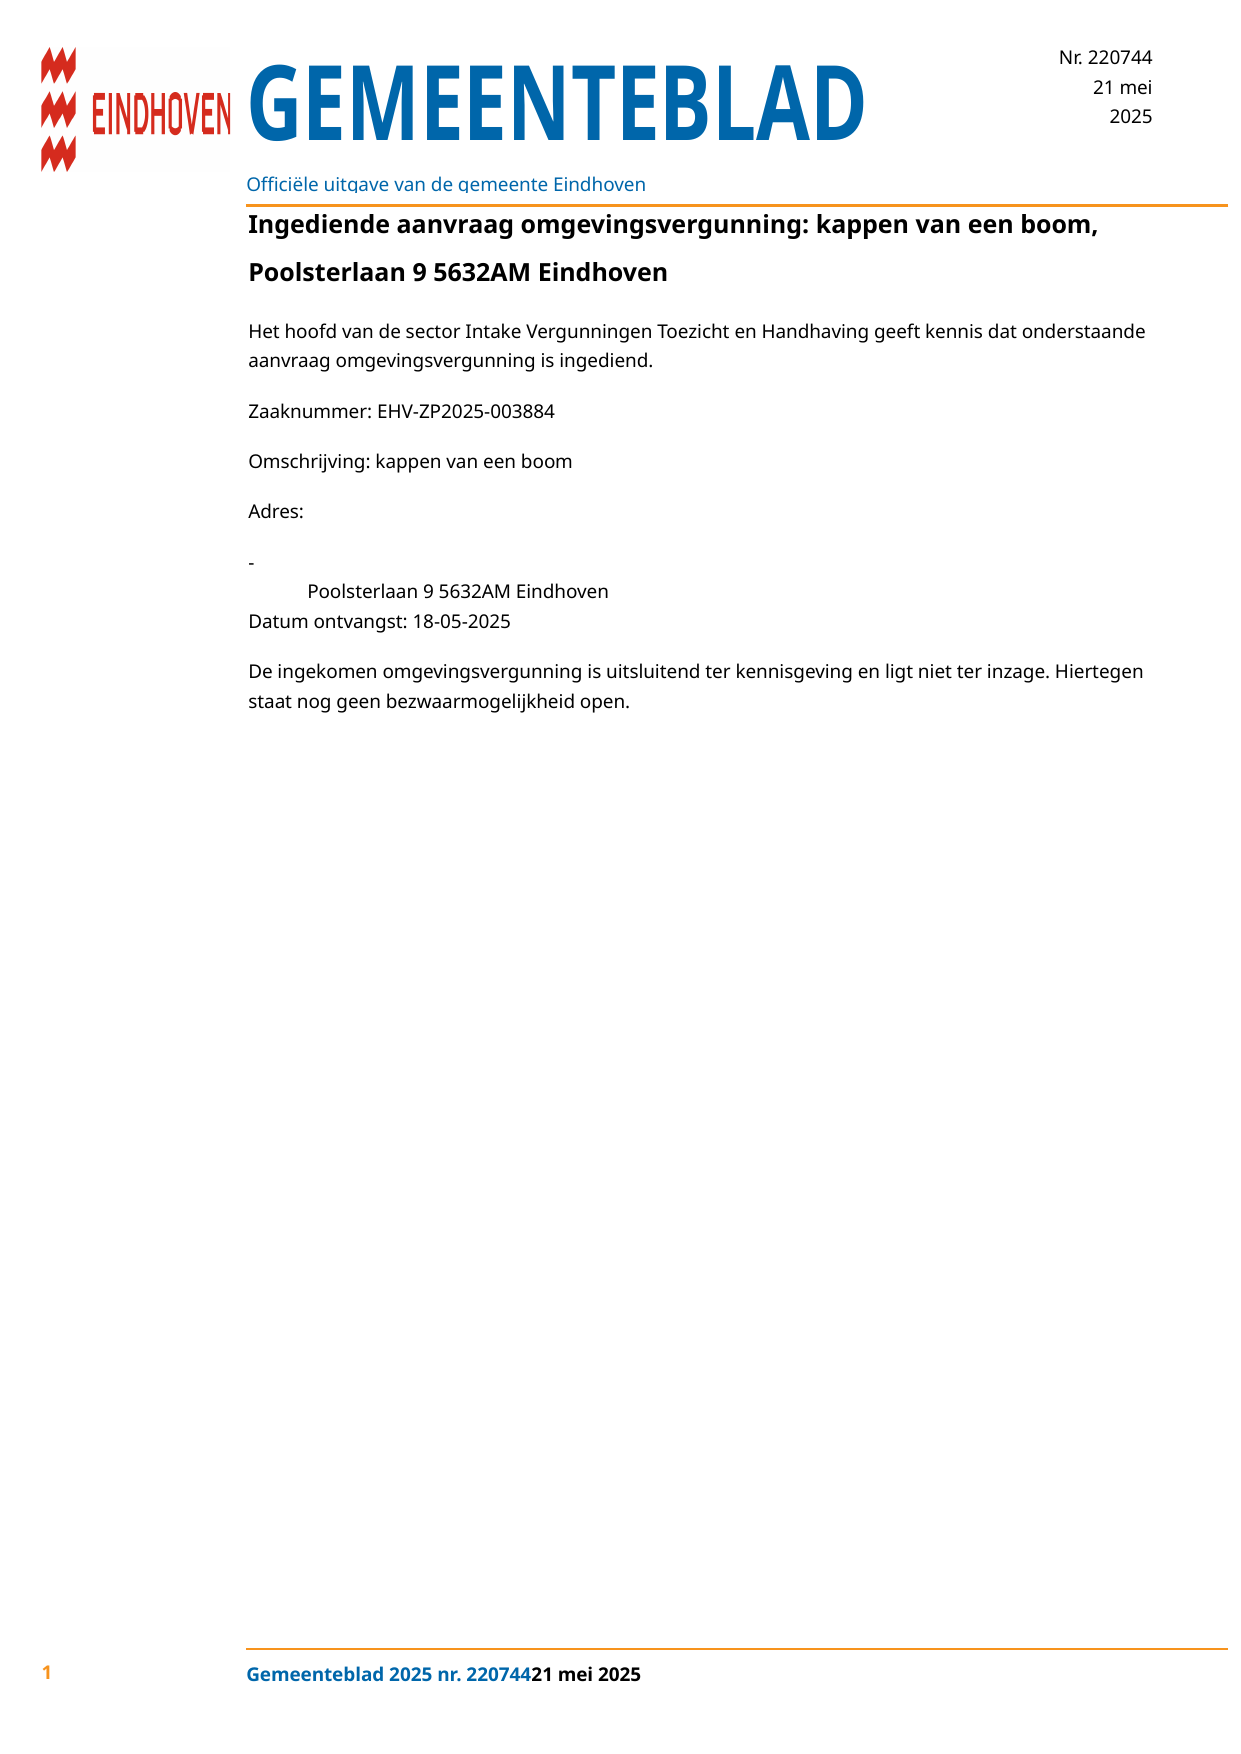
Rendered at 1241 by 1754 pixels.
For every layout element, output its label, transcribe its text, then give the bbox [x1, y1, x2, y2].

text Adres: [248, 499, 1152, 524]
text Datum ontvangst: 18-05-2025 [248, 608, 1152, 634]
text Omschrijving: kappen van een boom [248, 448, 1152, 474]
text De ingekomen omgevingsvergunning is uitsluitend ter kennisgeving en ligt niet ter inzage. Hiertegen staat nog geen bezwaarmogelijkheid open. [248, 659, 1152, 714]
list Poolsterlaan 9 5632AM Eindhoven [248, 579, 1152, 604]
text Zaaknummer: EHV-ZP2025-003884 [248, 398, 1152, 424]
text Het hoofd van de sector Intake Vergunningen Toezicht en Handhaving geeft kennis dat onderstaande aanvraag omgevingsvergunning is ingediend. [248, 318, 1152, 373]
text Ingediende aanvraag omgevingsvergunning: kappen van een boom, Poolsterlaan 9 5632AM Eindhoven [248, 207, 1152, 288]
picture [41, 47, 231, 172]
